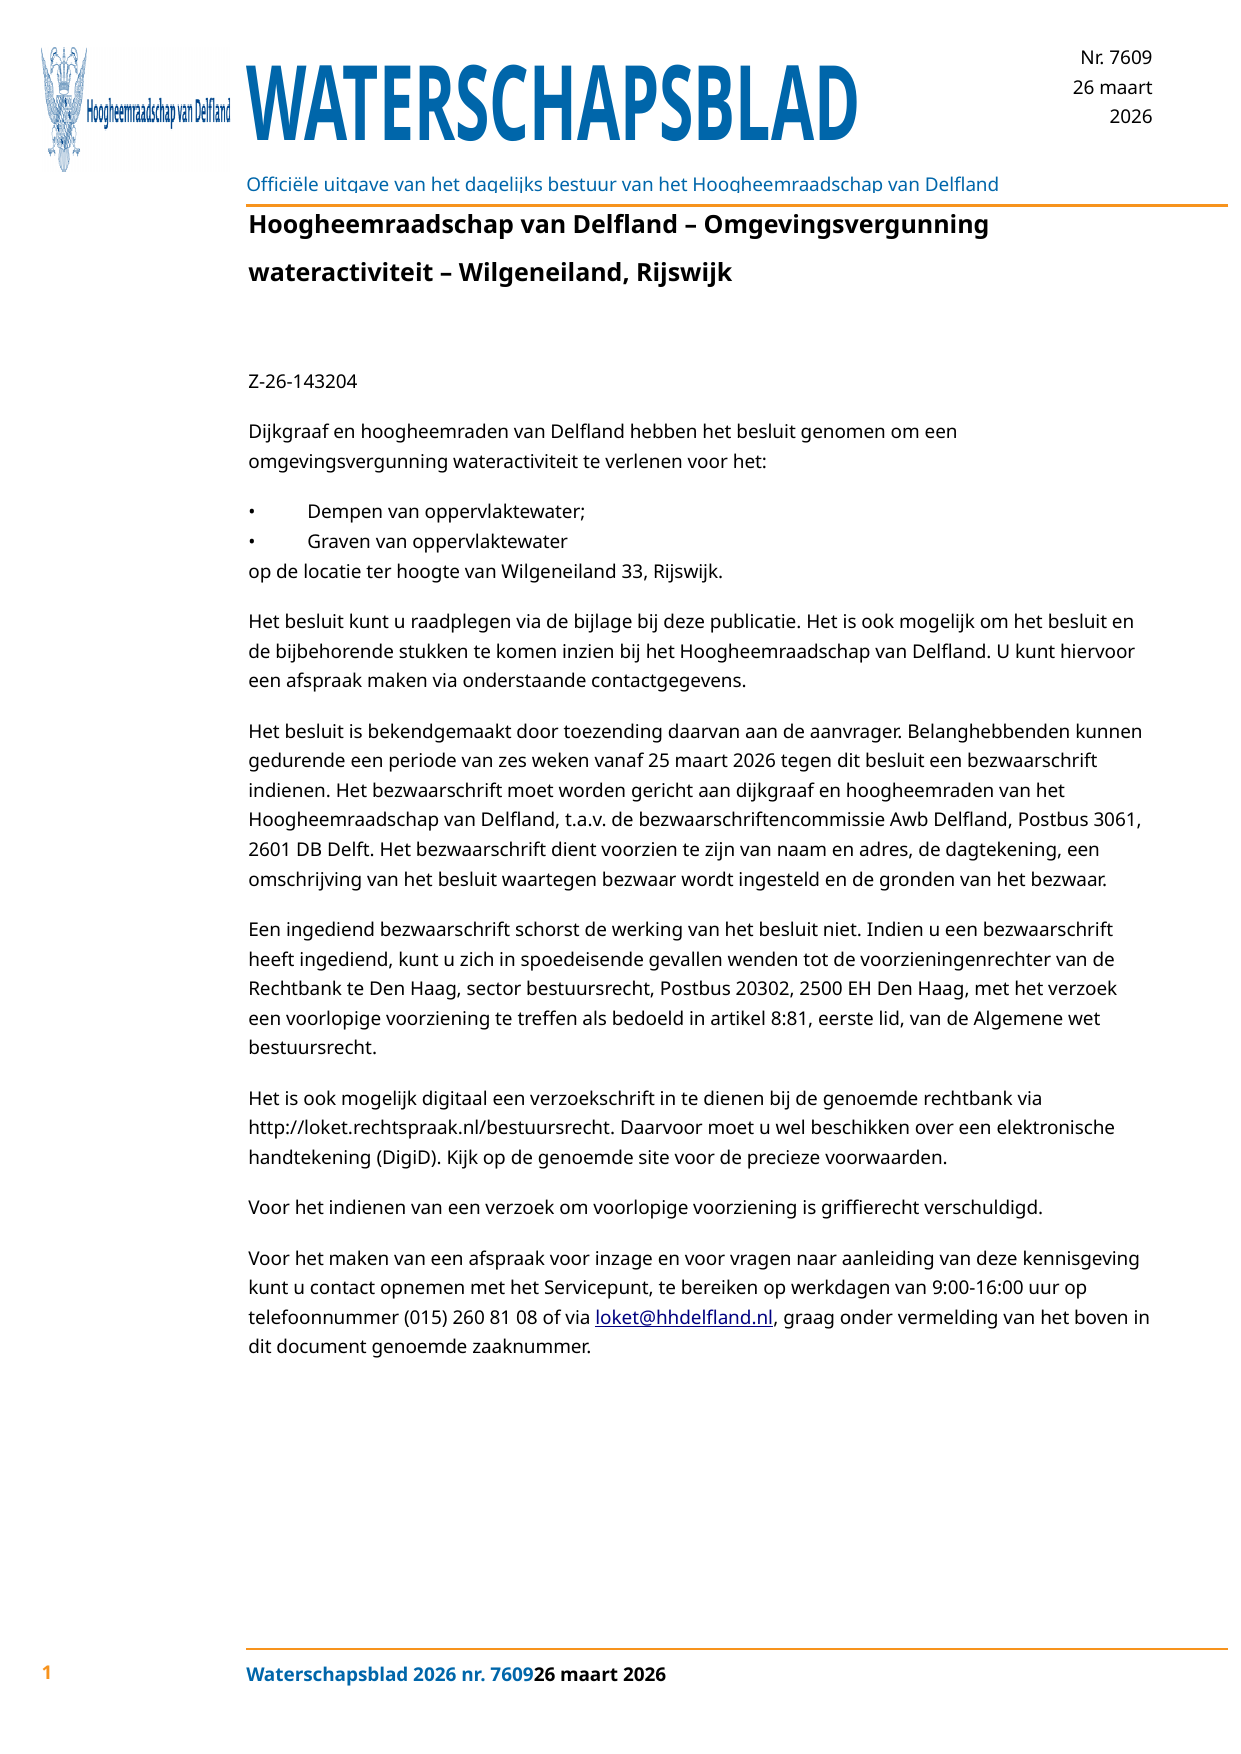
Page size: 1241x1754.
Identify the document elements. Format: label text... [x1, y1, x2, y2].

text op de locatie ter hoogte van Wilgeneiland 33, Rijswijk. [248, 558, 1152, 584]
text Voor het indienen van een verzoek om voorlopige voorziening is griffierecht verschuldigd. [248, 1194, 1152, 1220]
picture [41, 47, 231, 172]
text Voor het maken van een afspraak voor inzage en voor vragen naar aanleiding van deze kennisgeving kunt u contact opnemen met het Servicepunt, te bereiken op werkdagen van 9:00-16:00 uur op telefoonnummer (015) 260 81 08 of via loket@hhdelfland.nl, graag onder vermelding van het boven in dit document genoemde zaaknummer. [248, 1245, 1152, 1359]
text Een ingediend bezwaarschrift schorst de werking van het besluit niet. Indien u een bezwaarschrift heeft ingediend, kunt u zich in spoedeisende gevallen wenden tot de voorzieningenrechter van de Rechtbank te Den Haag, sector bestuursrecht, Postbus 20302, 2500 EH Den Haag, met het verzoek een voorlopige voorziening te treffen als bedoeld in artikel 8:81, eerste lid, van de Algemene wet bestuursrecht. [248, 916, 1152, 1060]
text Hoogheemraadschap van Delfland – Omgevingsvergunning wateractiviteit – Wilgeneiland, Rijswijk [248, 207, 1152, 288]
text Z-26-143204 [248, 368, 1152, 394]
text Het besluit kunt u raadplegen via de bijlage bij deze publicatie. Het is ook mogelijk om het besluit en de bijbehorende stukken te komen inzien bij het Hoogheemraadschap van Delfland. U kunt hiervoor een afspraak maken via onderstaande contactgegevens. [248, 608, 1152, 693]
list Dempen van oppervlaktewater; [248, 499, 1152, 524]
text Dijkgraaf en hoogheemraden van Delfland hebben het besluit genomen om een omgevingsvergunning wateractiviteit te verlenen voor het: [248, 419, 1152, 474]
text Het is ook mogelijk digitaal een verzoekschrift in te dienen bij de genoemde rechtbank via http://loket.rechtspraak.nl/bestuursrecht. Daarvoor moet u wel beschikken over een elektronische handtekening (DigiD). Kijk op de genoemde site voor de precieze voorwaarden. [248, 1085, 1152, 1170]
list Graven van oppervlaktewater [248, 528, 1152, 554]
text Het besluit is bekendgemaakt door toezending daarvan aan de aanvrager. Belanghebbenden kunnen gedurende een periode van zes weken vanaf 25 maart 2026 tegen dit besluit een bezwaarschrift indienen. Het bezwaarschrift moet worden gericht aan dijkgraaf en hoogheemraden van het Hoogheemraadschap van Delfland, t.a.v. de bezwaarschriftencommissie Awb Delfland, Postbus 3061, 2601 DB Delft. Het bezwaarschrift dient voorzien te zijn van naam en adres, de dagtekening, een omschrijving van het besluit waartegen bezwaar wordt ingesteld en de gronden van het bezwaar. [248, 718, 1152, 892]
